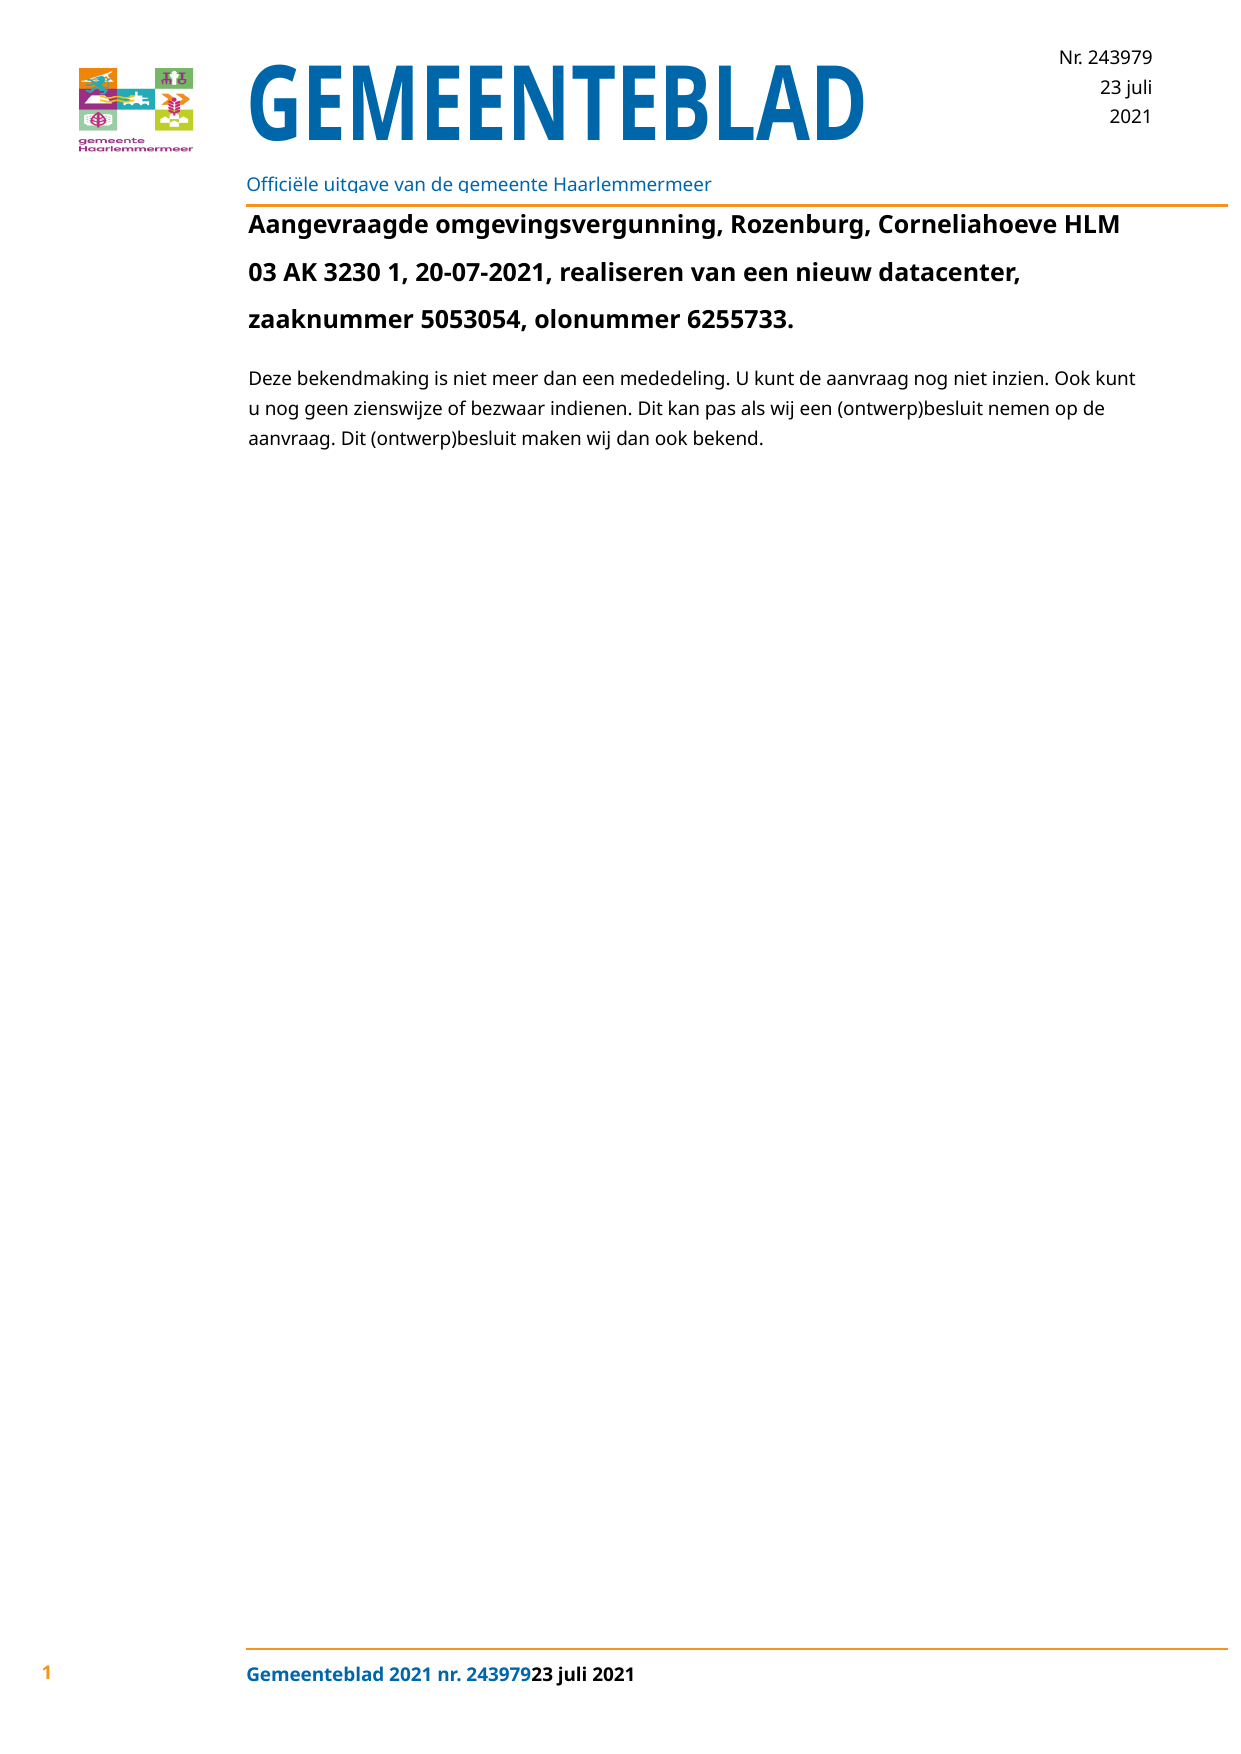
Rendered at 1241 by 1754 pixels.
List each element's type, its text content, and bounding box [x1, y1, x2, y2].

text Deze bekendmaking is niet meer dan een mededeling. U kunt de aanvraag nog niet inzien. Ook kunt u nog geen zienswijze of bezwaar indienen. Dit kan pas als wij een (ontwerp)besluit nemen op de aanvraag. Dit (ontwerp)besluit maken wij dan ook bekend. [248, 366, 1152, 450]
picture [41, 47, 231, 172]
text Aangevraagde omgevingsvergunning, Rozenburg, Corneliahoeve HLM 03 AK 3230 1, 20-07-2021, realiseren van een nieuw datacenter, zaaknummer 5053054, olonummer 6255733. [248, 207, 1152, 336]
